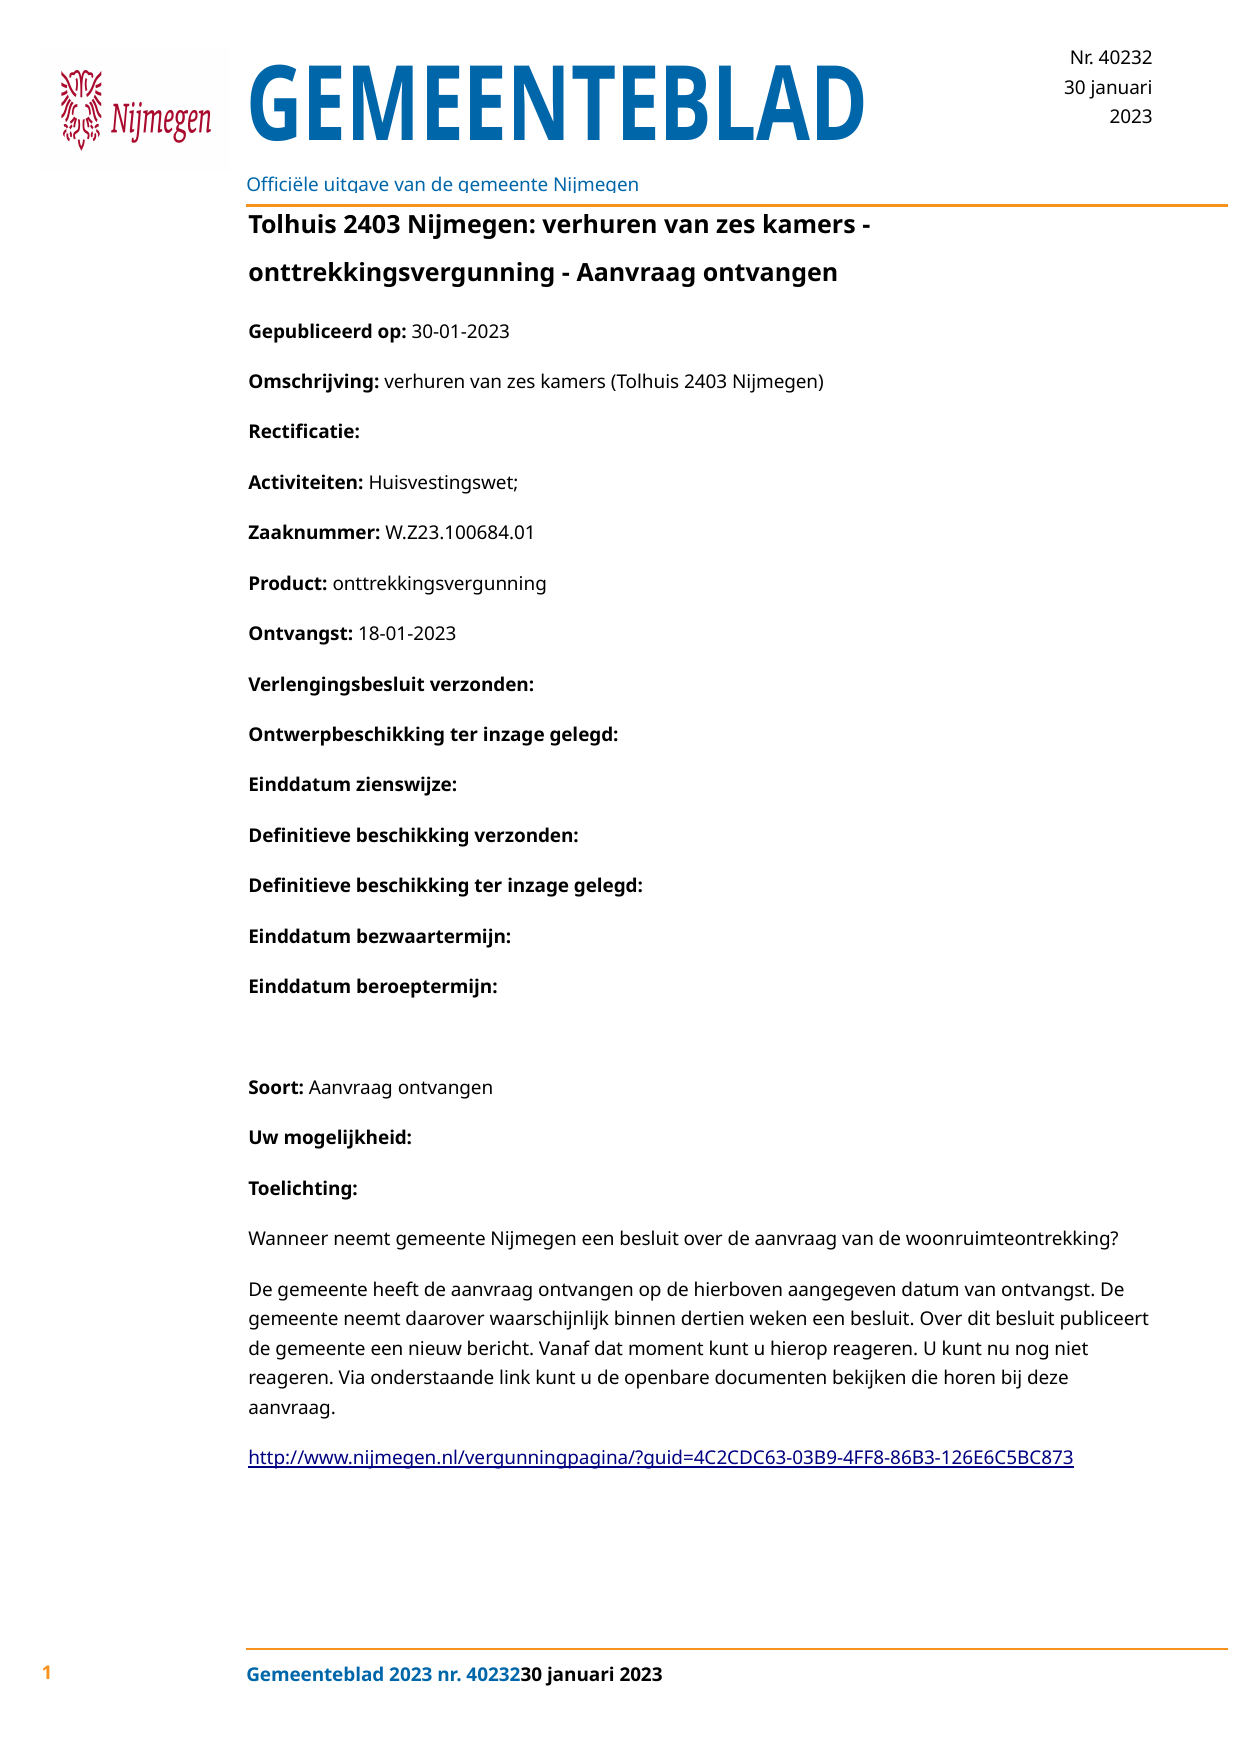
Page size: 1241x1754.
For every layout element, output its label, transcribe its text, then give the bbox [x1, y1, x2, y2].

text Rectificatie: [248, 419, 1152, 444]
text Omschrijving: verhuren van zes kamers (Tolhuis 2403 Nijmegen) [248, 368, 1152, 394]
text Gepubliceerd op: 30-01-2023 [248, 318, 1152, 344]
text Verlengingsbesluit verzonden: [248, 671, 1152, 697]
text De gemeente heeft de aanvraag ontvangen op de hierboven aangegeven datum van ontvangst. De gemeente neemt daarover waarschijnlijk binnen dertien weken een besluit. Over dit besluit publiceert de gemeente een nieuw bericht. Vanaf dat moment kunt u hierop reageren. U kunt nu nog niet reageren. Via onderstaande link kunt u de openbare documenten bekijken die horen bij deze aanvraag. [248, 1276, 1152, 1420]
text Uw mogelijkheid: [248, 1124, 1152, 1150]
text Definitieve beschikking ter inzage gelegd: [248, 872, 1152, 898]
text Einddatum beroeptermijn: [248, 973, 1152, 999]
text Definitieve beschikking verzonden: [248, 822, 1152, 848]
text Tolhuis 2403 Nijmegen: verhuren van zes kamers - onttrekkingsvergunning - Aanvraag ontvangen [248, 207, 1152, 288]
text Wanneer neemt gemeente Nijmegen een besluit over de aanvraag van de woonruimteontrekking? [248, 1225, 1152, 1251]
text Zaaknummer: W.Z23.100684.01 [248, 519, 1152, 545]
text Ontwerpbeschikking ter inzage gelegd: [248, 721, 1152, 747]
text http://www.nijmegen.nl/vergunningpagina/?guid=4C2CDC63-03B9-4FF8-86B3-126E6C5BC873 [248, 1444, 1152, 1470]
text Ontvangst: 18-01-2023 [248, 620, 1152, 646]
text Activiteiten: Huisvestingswet; [248, 469, 1152, 495]
text Einddatum zienswijze: [248, 772, 1152, 797]
text Toelichting: [248, 1175, 1152, 1201]
picture [41, 47, 231, 172]
text Einddatum bezwaartermijn: [248, 923, 1152, 949]
text Product: onttrekkingsvergunning [248, 570, 1152, 596]
text Soort: Aanvraag ontvangen [248, 1074, 1152, 1100]
